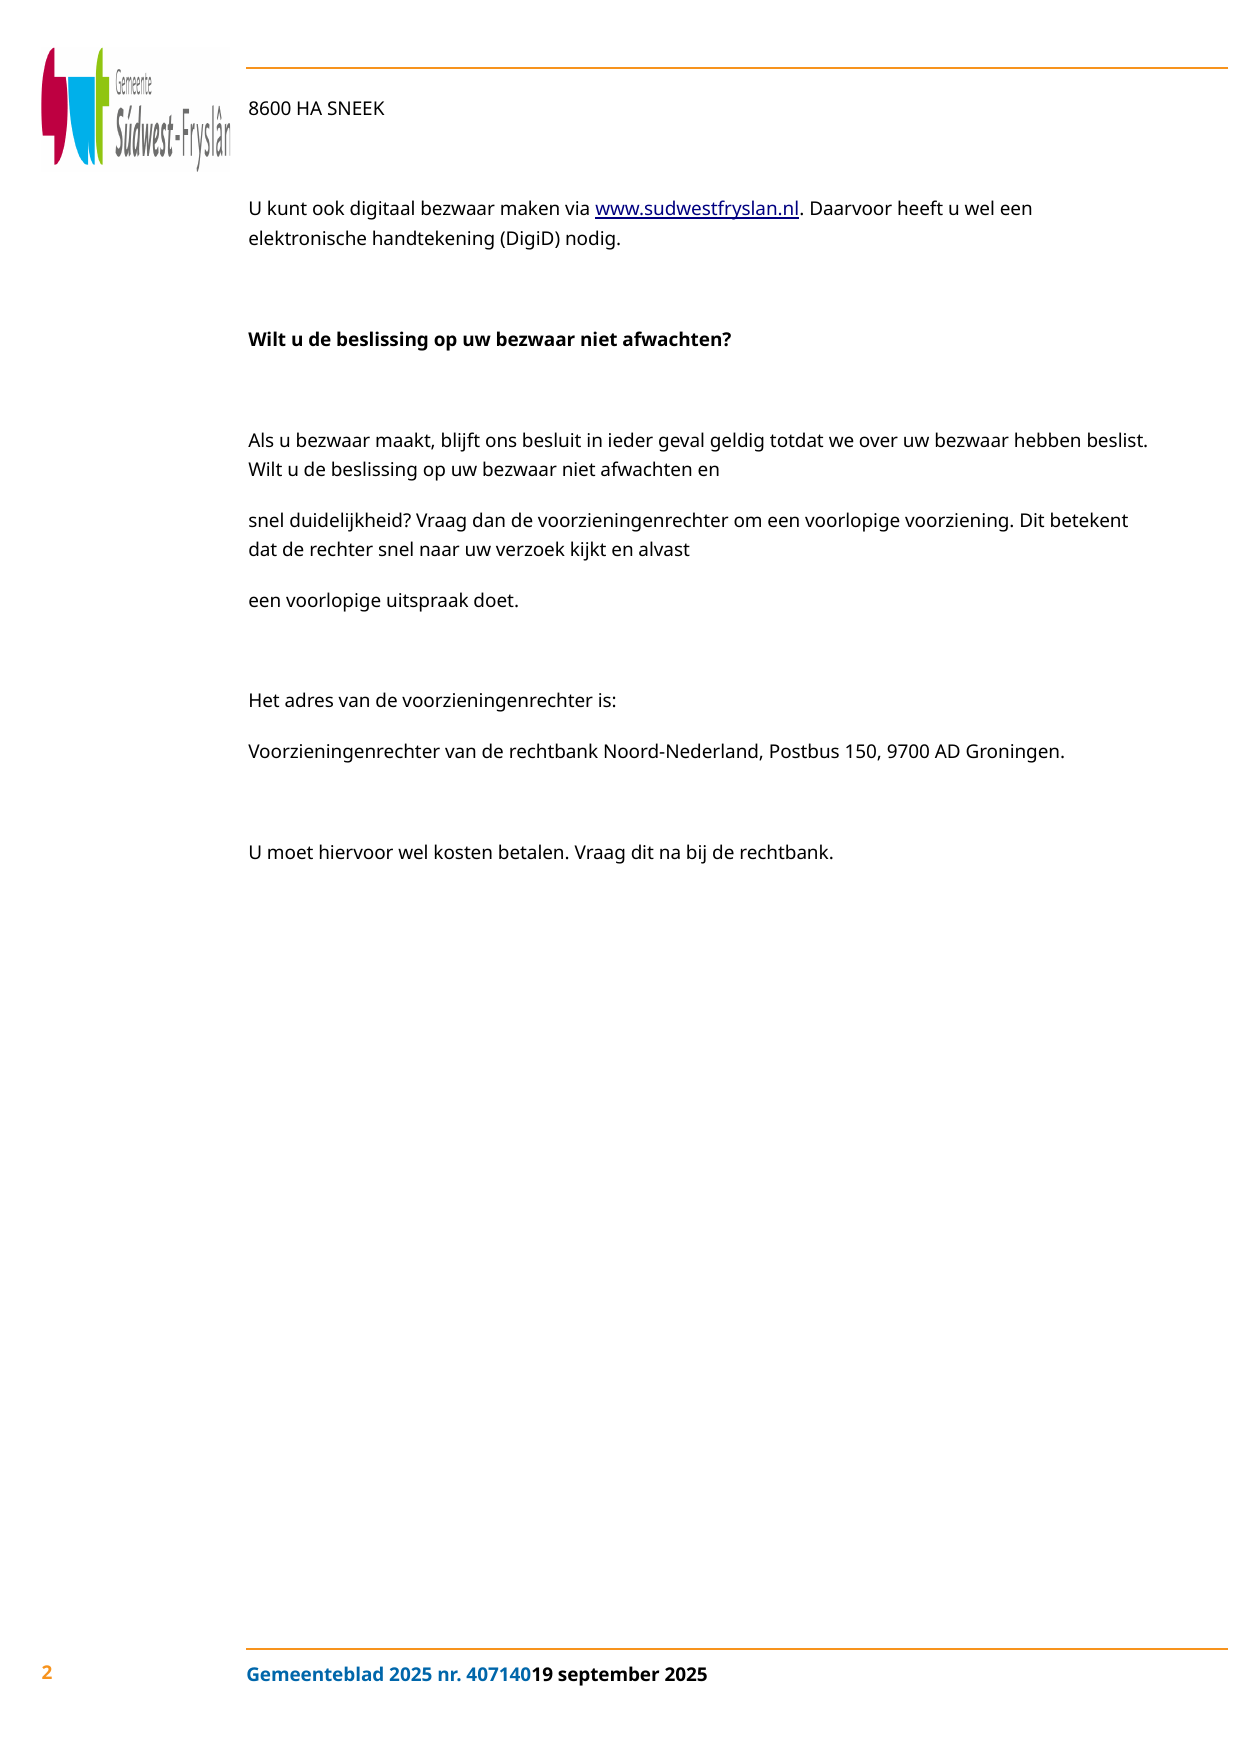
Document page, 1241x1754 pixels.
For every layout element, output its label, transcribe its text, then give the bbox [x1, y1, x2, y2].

text U moet hiervoor wel kosten betalen. Vraag dit na bij de rechtbank. [248, 839, 1152, 865]
text 8600 HA SNEEK [248, 95, 1152, 121]
text Het adres van de voorzieningenrechter is: [248, 688, 1152, 713]
text snel duidelijkheid? Vraag dan de voorzieningenrechter om een voorlopige voorziening. Dit betekent dat de rechter snel naar uw verzoek kijkt en alvast [248, 507, 1152, 562]
picture [41, 47, 231, 172]
text een voorlopige uitspraak doet. [248, 587, 1152, 613]
text Voorzieningenrechter van de rechtbank Noord-Nederland, Postbus 150, 9700 AD Groningen. [248, 738, 1152, 764]
text Als u bezwaar maakt, blijft ons besluit in ieder geval geldig totdat we over uw bezwaar hebben beslist. Wilt u de beslissing op uw bezwaar niet afwachten en [248, 427, 1152, 482]
text Wilt u de beslissing op uw bezwaar niet afwachten? [248, 326, 1152, 352]
text U kunt ook digitaal bezwaar maken via www.sudwestfryslan.nl. Daarvoor heeft u wel een elektronische handtekening (DigiD) nodig. [248, 196, 1152, 251]
